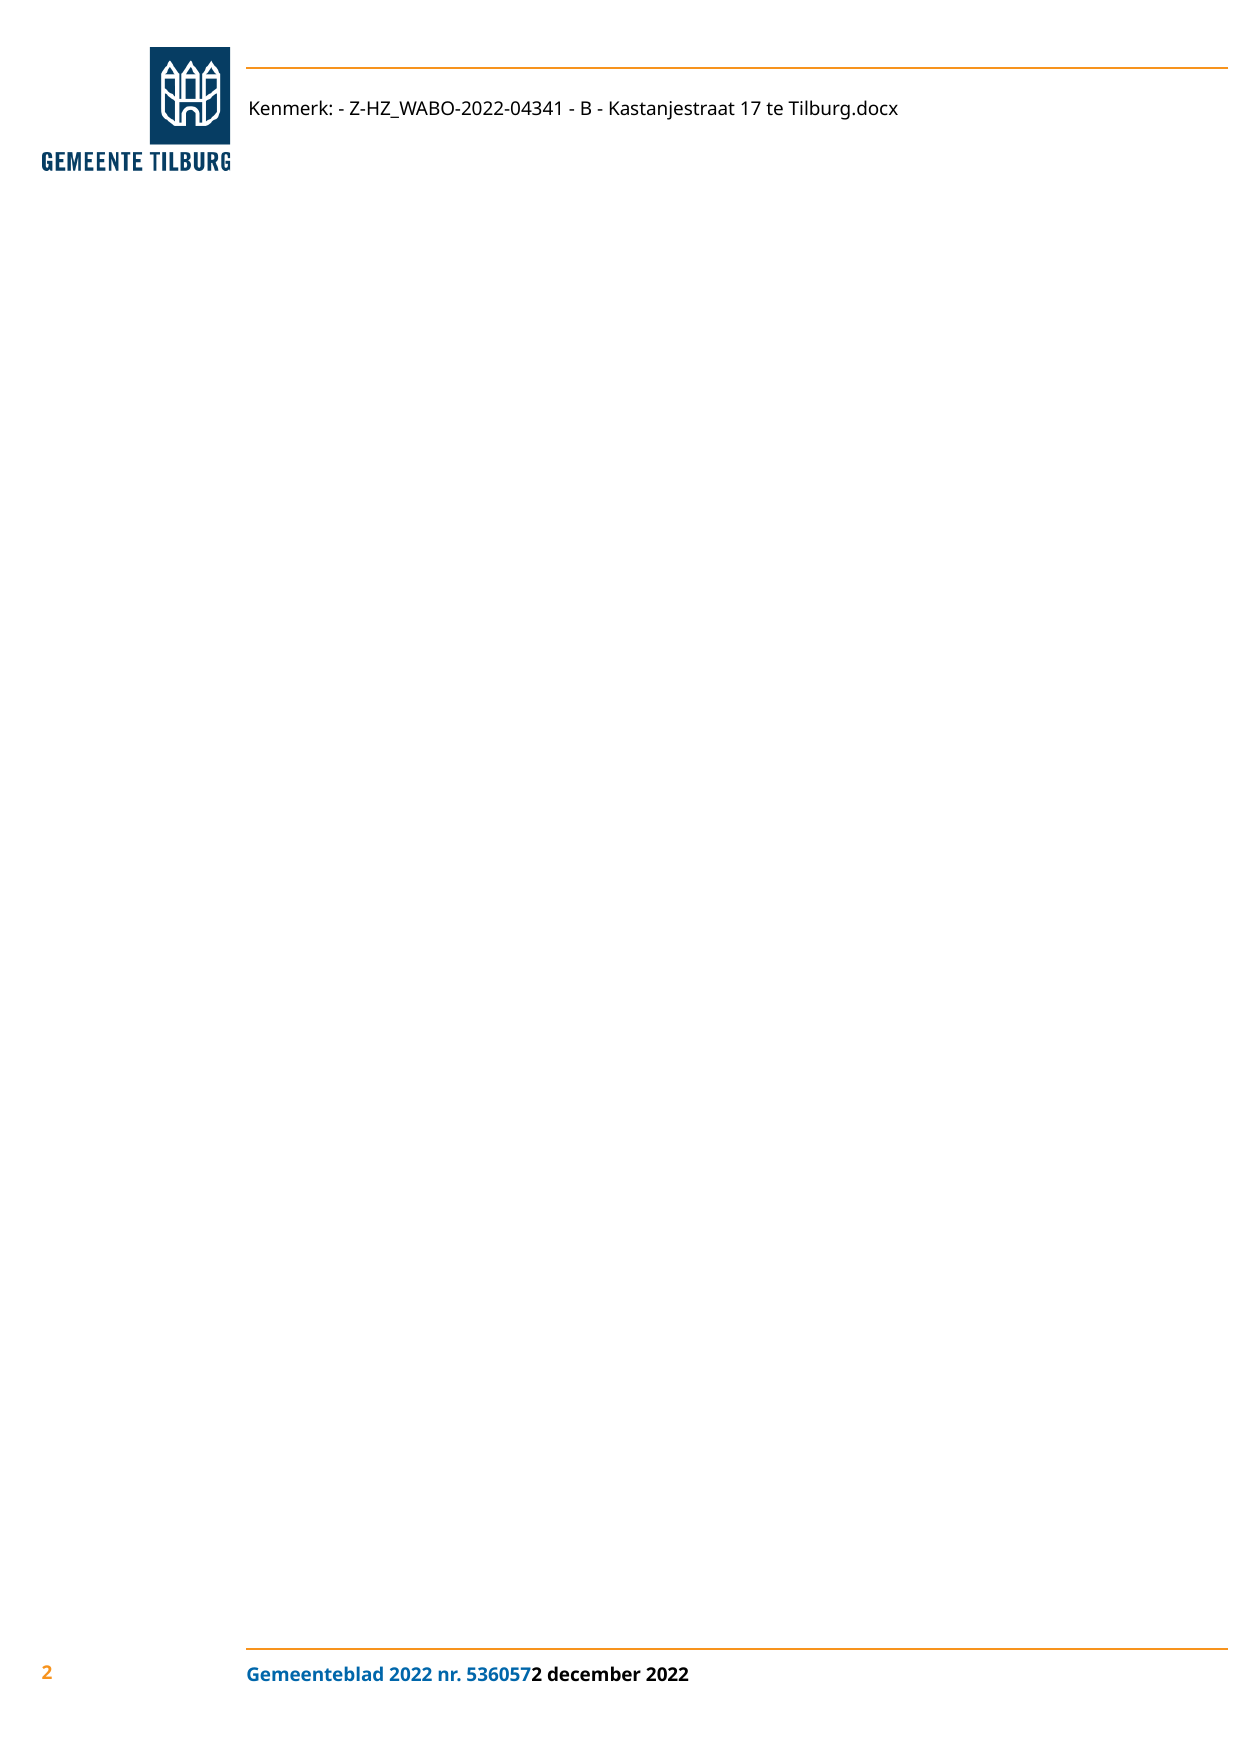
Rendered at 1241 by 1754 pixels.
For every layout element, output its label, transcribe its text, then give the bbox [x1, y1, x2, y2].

picture [41, 47, 231, 172]
text Kenmerk: - Z-HZ_WABO-2022-04341 - B - Kastanjestraat 17 te Tilburg.docx [248, 95, 1152, 121]
